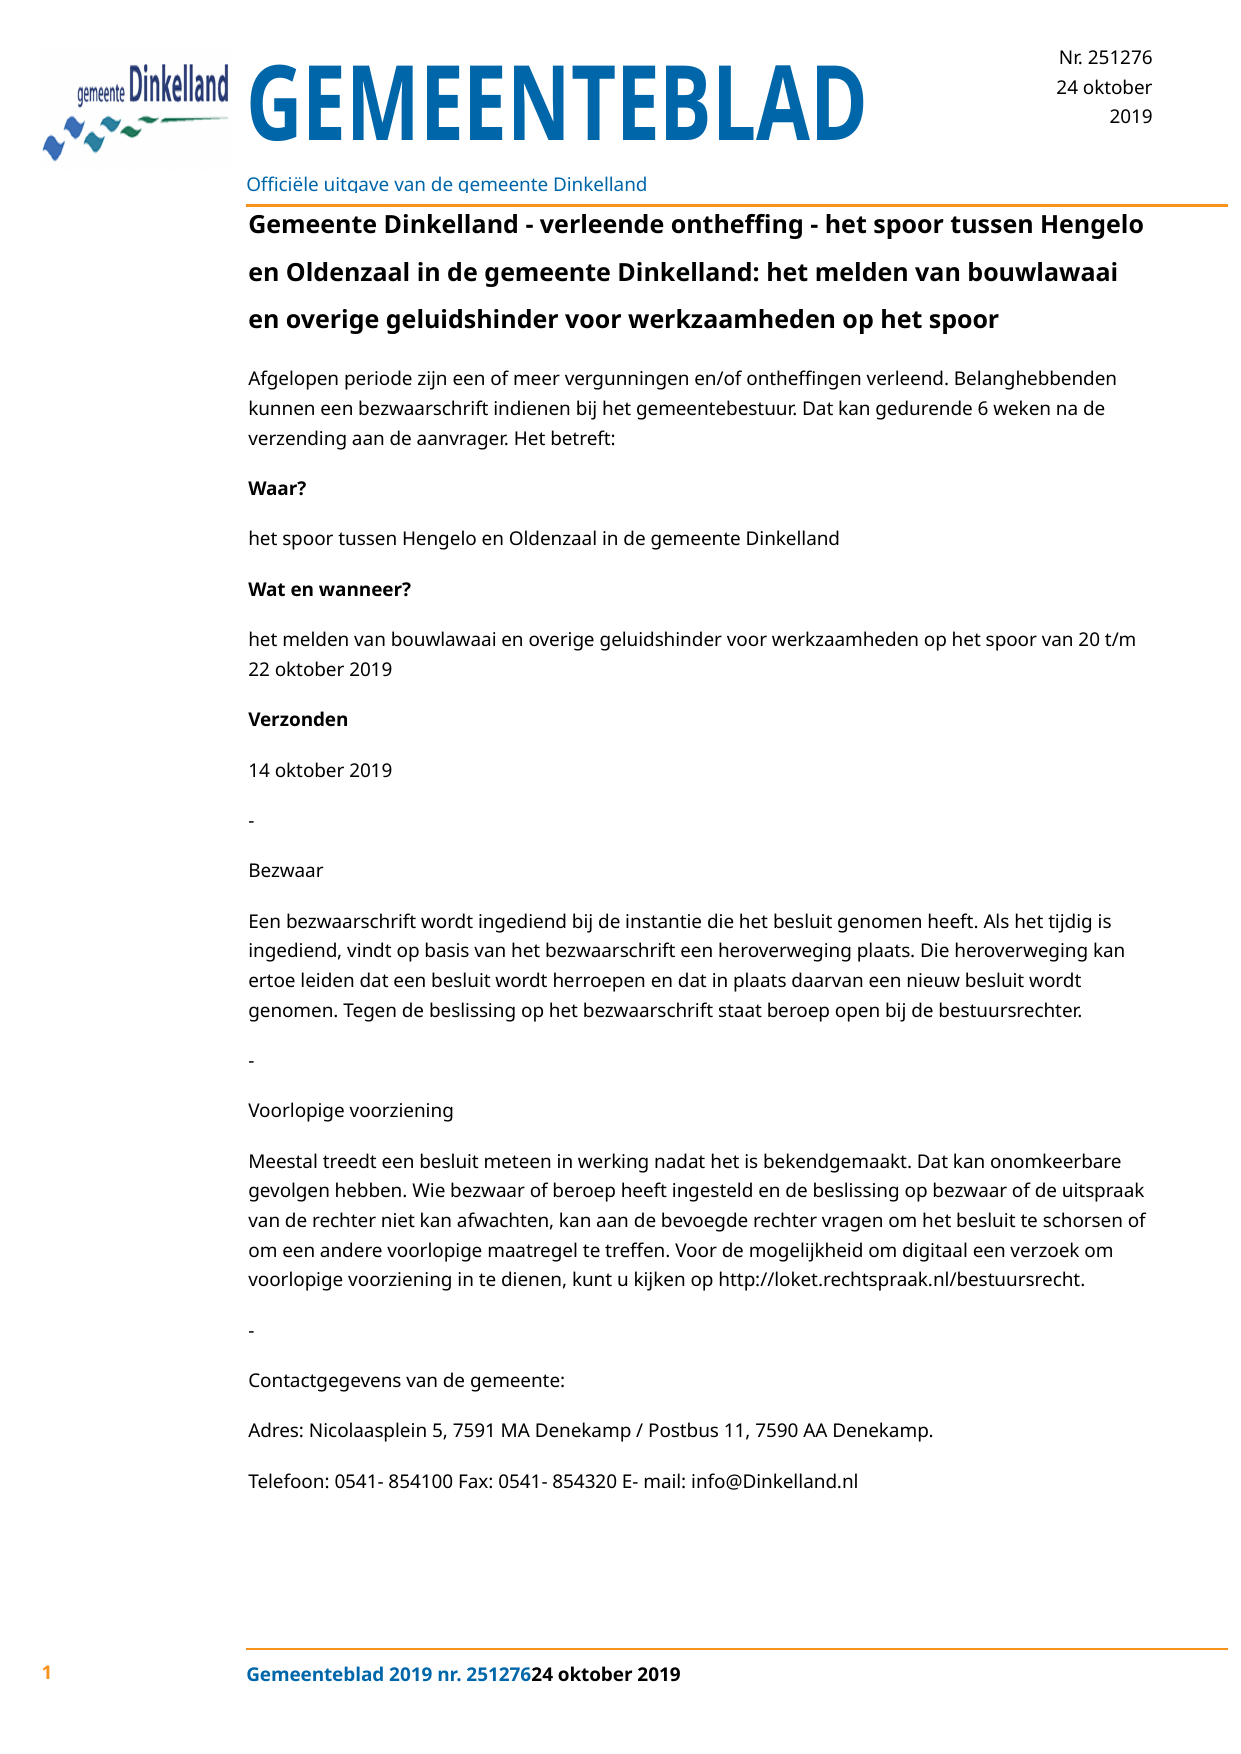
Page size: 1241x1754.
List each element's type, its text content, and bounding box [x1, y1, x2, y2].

text - [248, 807, 1152, 833]
text Wat en wanneer? [248, 576, 1152, 602]
text Telefoon: 0541- 854100 Fax: 0541- 854320 E- mail: info@Dinkelland.nl [248, 1468, 1152, 1494]
text Een bezwaarschrift wordt ingediend bij de instantie die het besluit genomen heeft. Als het tijdig is ingediend, vindt op basis van het bezwaarschrift een heroverweging plaats. Die heroverweging kan ertoe leiden dat een besluit wordt herroepen en dat in plaats daarvan een nieuw besluit wordt genomen. Tegen de beslissing op het bezwaarschrift staat beroep open bij de bestuursrechter. [248, 908, 1152, 1022]
text Contactgegevens van de gemeente: [248, 1367, 1152, 1393]
text 14 oktober 2019 [248, 757, 1152, 782]
text Adres: Nicolaasplein 5, 7591 MA Denekamp / Postbus 11, 7590 AA Denekamp. [248, 1418, 1152, 1443]
text - [248, 1317, 1152, 1342]
text het spoor tussen Hengelo en Oldenzaal in de gemeente Dinkelland [248, 526, 1152, 551]
text - [248, 1047, 1152, 1073]
text het melden van bouwlawaai en overige geluidshinder voor werkzaamheden op het spoor van 20 t/m 22 oktober 2019 [248, 626, 1152, 682]
text Meestal treedt een besluit meteen in werking nadat het is bekendgemaakt. Dat kan onomkeerbare gevolgen hebben. Wie bezwaar of beroep heeft ingesteld en de beslissing op bezwaar of de uitspraak van de rechter niet kan afwachten, kan aan de bevoegde rechter vragen om het besluit te schorsen of om een andere voorlopige maatregel te treffen. Voor de mogelijkheid om digitaal een verzoek om voorlopige voorziening in te dienen, kunt u kijken op http://loket.rechtspraak.nl/bestuursrecht. [248, 1148, 1152, 1292]
text Bezwaar [248, 858, 1152, 883]
text Afgelopen periode zijn een of meer vergunningen en/of ontheffingen verleend. Belanghebbenden kunnen een bezwaarschrift indienen bij het gemeentebestuur. Dat kan gedurende 6 weken na de verzending aan de aanvrager. Het betreft: [248, 366, 1152, 450]
text Verzonden [248, 706, 1152, 732]
picture [41, 47, 231, 172]
text Voorlopige voorziening [248, 1098, 1152, 1123]
text Gemeente Dinkelland - verleende ontheffing - het spoor tussen Hengelo en Oldenzaal in de gemeente Dinkelland: het melden van bouwlawaai en overige geluidshinder voor werkzaamheden op het spoor [248, 207, 1152, 336]
text Waar? [248, 475, 1152, 501]
